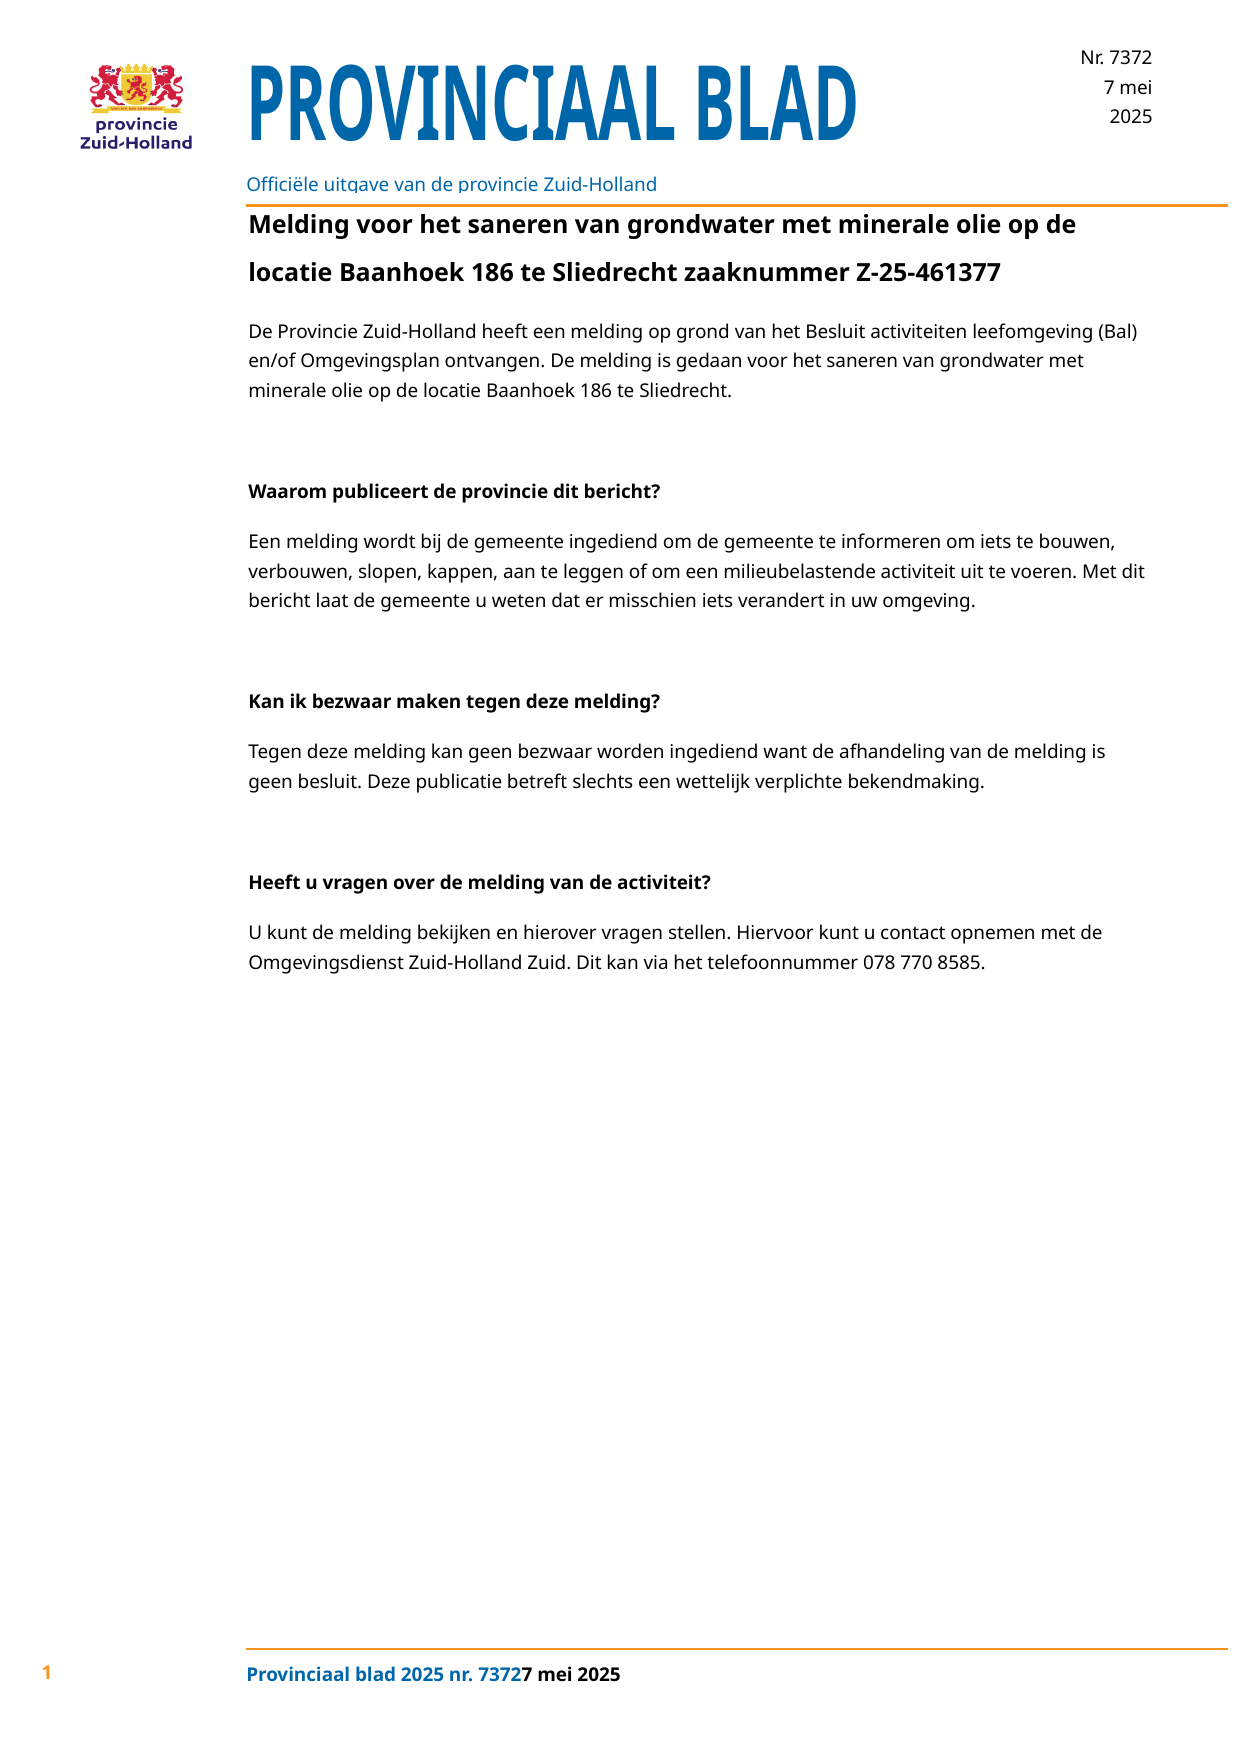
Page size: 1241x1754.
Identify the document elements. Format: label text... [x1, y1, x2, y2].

text Een melding wordt bij de gemeente ingediend om de gemeente te informeren om iets te bouwen, verbouwen, slopen, kappen, aan te leggen of om een milieubelastende activiteit uit te voeren. Met dit bericht laat de gemeente u weten dat er misschien iets verandert in uw omgeving. [248, 528, 1152, 613]
text De Provincie Zuid-Holland heeft een melding op grond van het Besluit activiteiten leefomgeving (Bal) en/of Omgevingsplan ontvangen. De melding is gedaan voor het saneren van grondwater met minerale olie op de locatie Baanhoek 186 te Sliedrecht. [248, 318, 1152, 403]
text Waarom publiceert de provincie dit bericht? [248, 478, 1152, 504]
text Tegen deze melding kan geen bezwaar worden ingediend want de afhandeling van de melding is geen besluit. Deze publicatie betreft slechts een wettelijk verplichte bekendmaking. [248, 739, 1152, 794]
text Melding voor het saneren van grondwater met minerale olie op de locatie Baanhoek 186 te Sliedrecht zaaknummer Z-25-461377 [248, 207, 1152, 288]
picture [41, 47, 231, 172]
text Heeft u vragen over de melding van de activiteit? [248, 869, 1152, 895]
text Kan ik bezwaar maken tegen deze melding? [248, 688, 1152, 714]
text U kunt de melding bekijken en hierover vragen stellen. Hiervoor kunt u contact opnemen met de Omgevingsdienst Zuid-Holland Zuid. Dit kan via het telefoonnummer 078 770 8585. [248, 919, 1152, 975]
